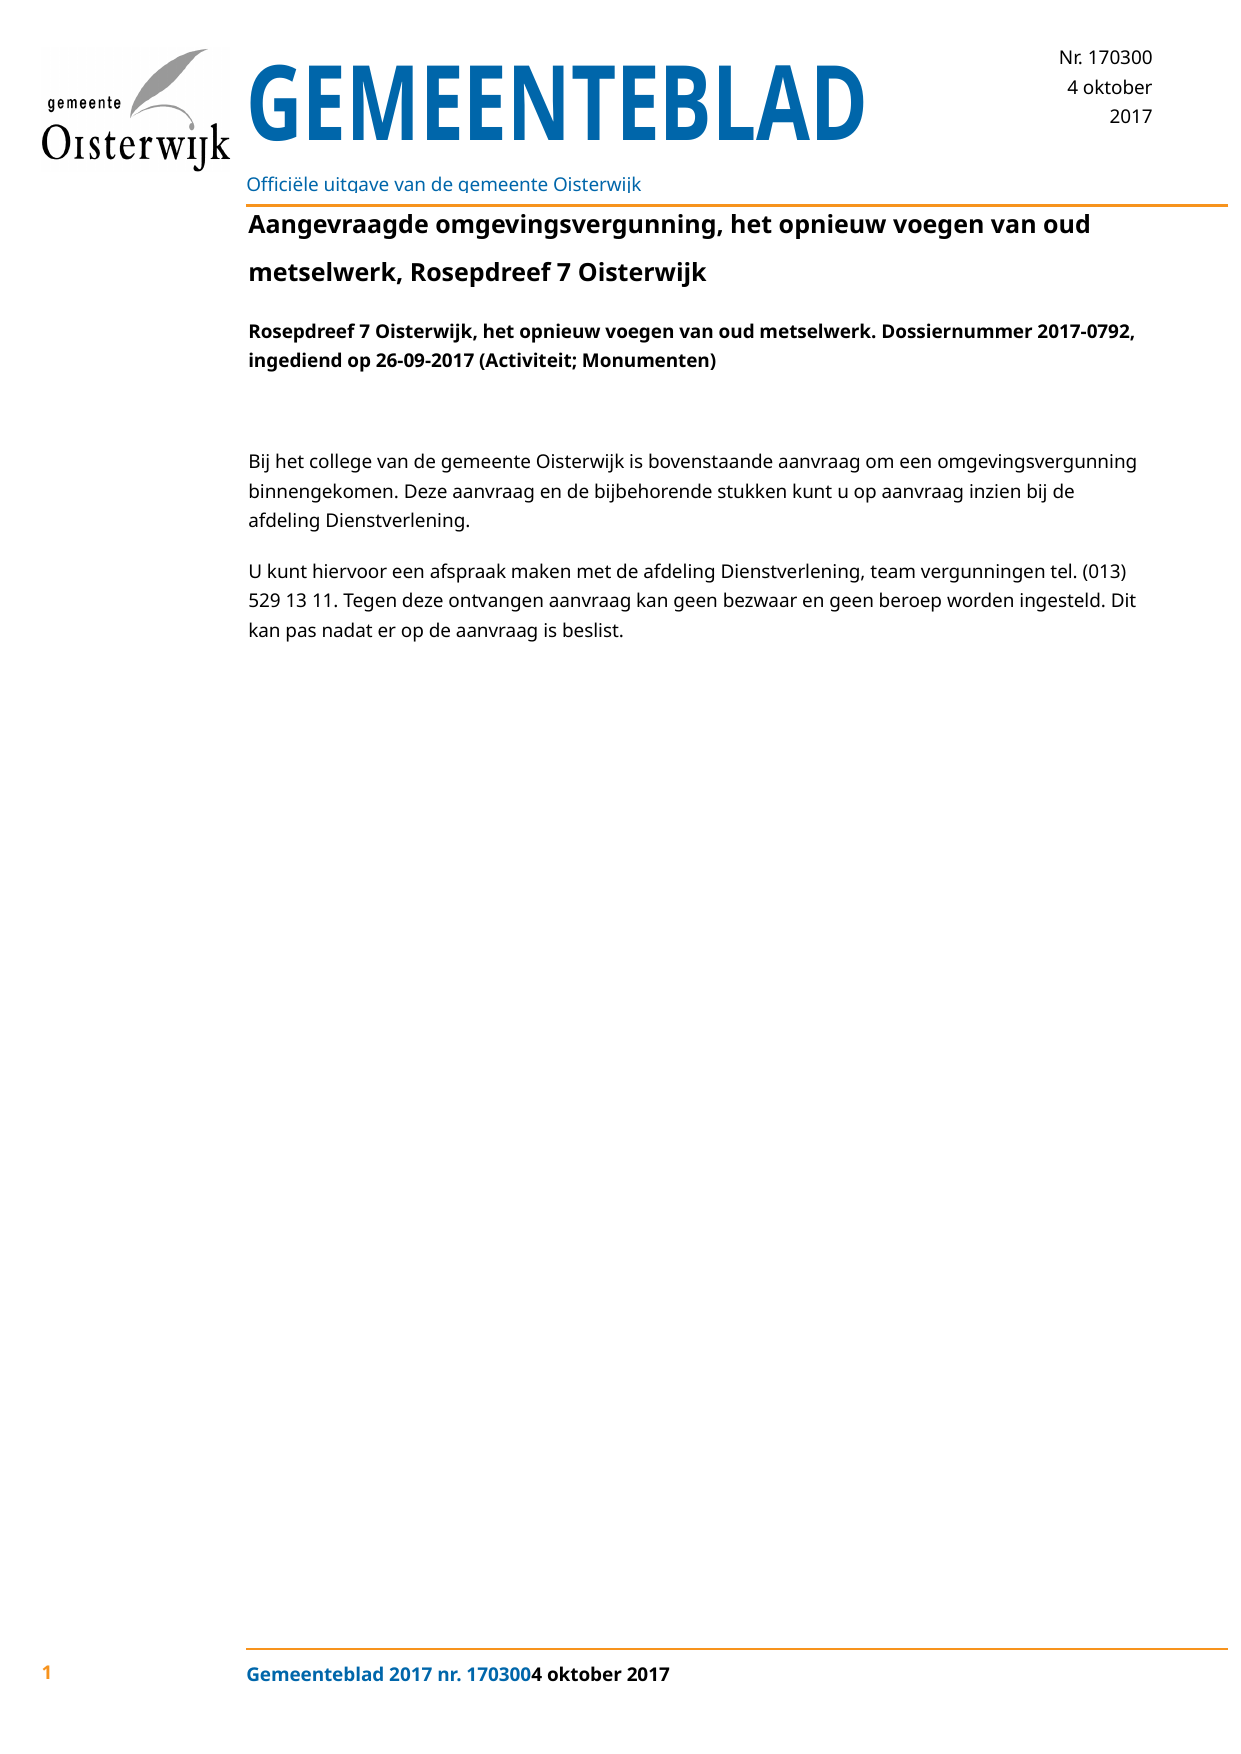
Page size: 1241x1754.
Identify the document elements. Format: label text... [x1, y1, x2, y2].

picture [41, 47, 231, 172]
text Aangevraagde omgevingsvergunning, het opnieuw voegen van oud metselwerk, Rosepdreef 7 Oisterwijk [248, 207, 1152, 288]
text Rosepdreef 7 Oisterwijk, het opnieuw voegen van oud metselwerk. Dossiernummer 2017-0792, ingediend op 26-09-2017 (Activiteit; Monumenten) [248, 318, 1152, 373]
text Bij het college van de gemeente Oisterwijk is bovenstaande aanvraag om een omgevingsvergunning binnengekomen. Deze aanvraag en de bijbehorende stukken kunt u op aanvraag inzien bij de afdeling Dienstverlening. [248, 448, 1152, 533]
text U kunt hiervoor een afspraak maken met de afdeling Dienstverlening, team vergunningen tel. (013) 529 13 11. Tegen deze ontvangen aanvraag kan geen bezwaar en geen beroep worden ingesteld. Dit kan pas nadat er op de aanvraag is beslist. [248, 558, 1152, 643]
